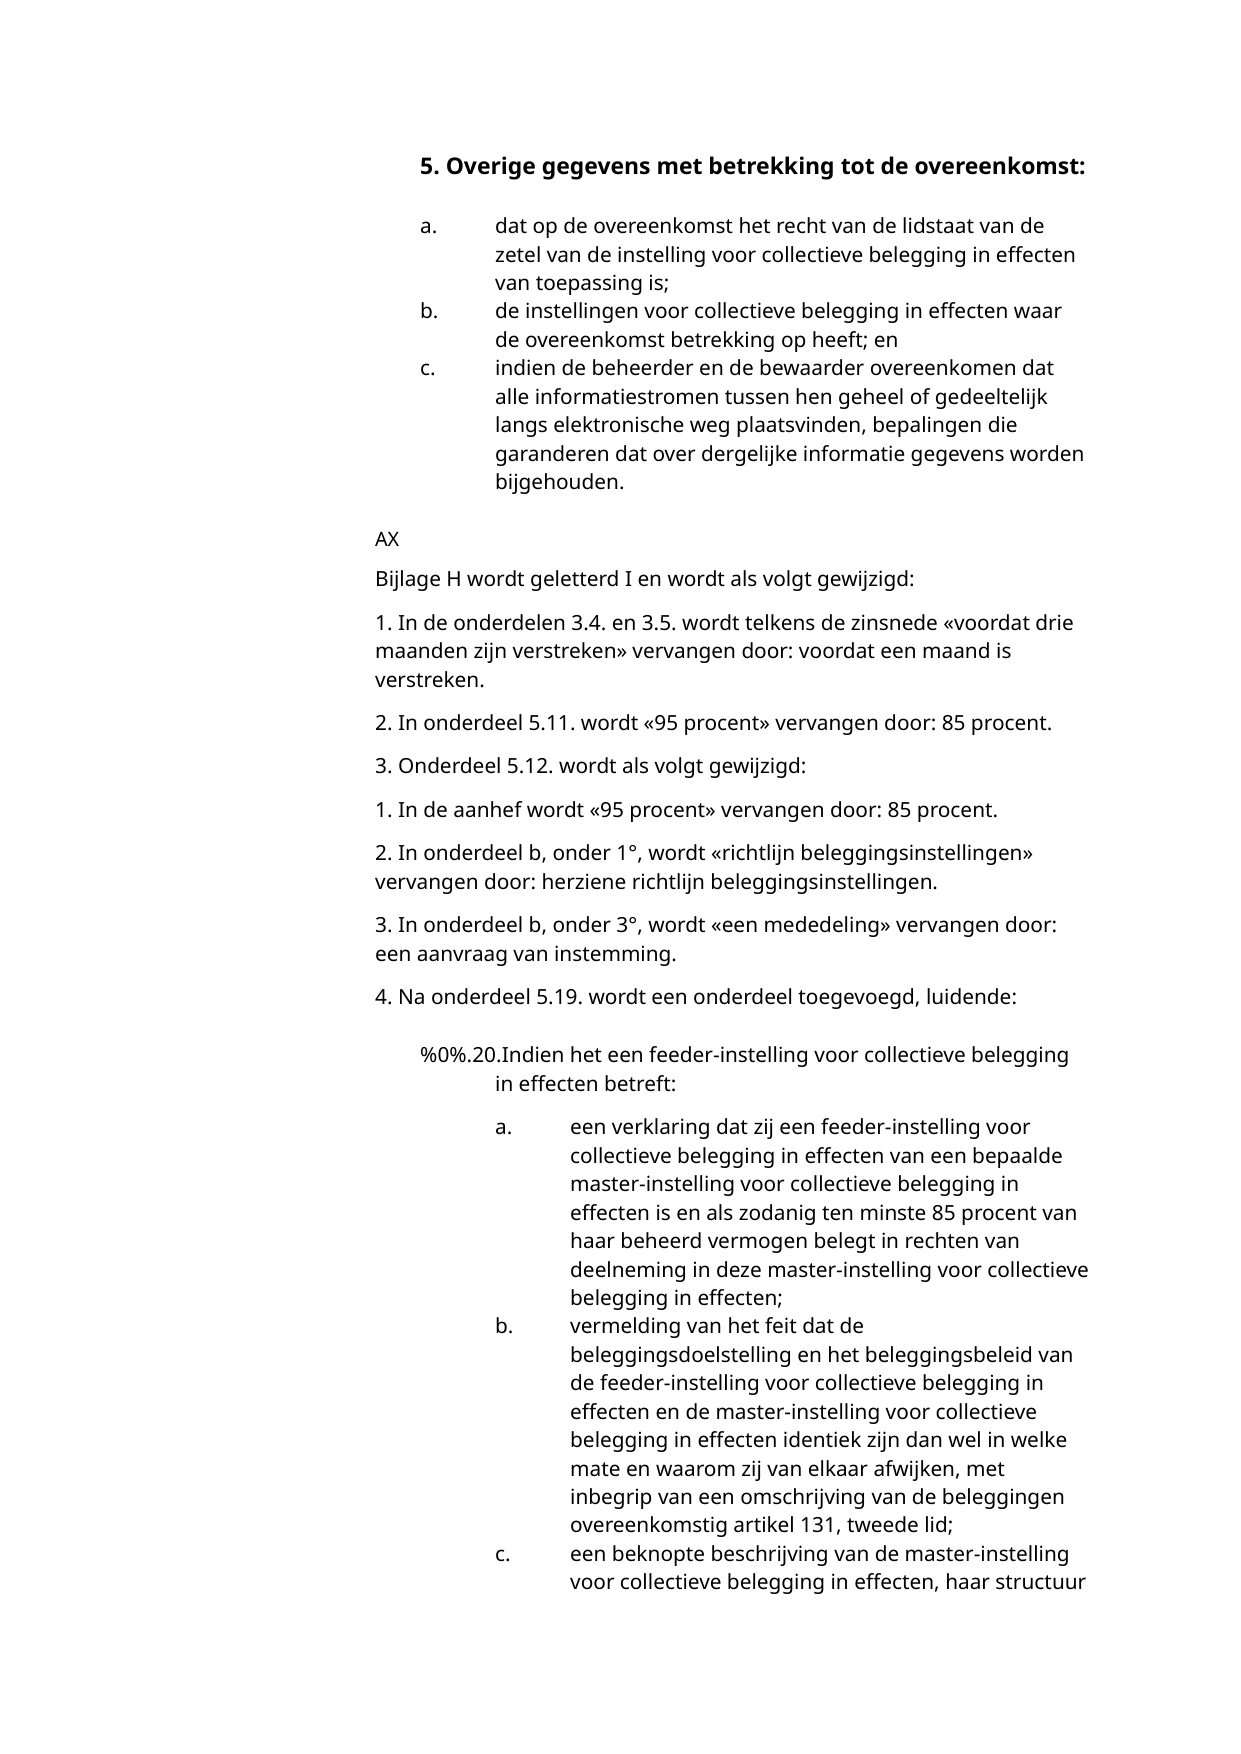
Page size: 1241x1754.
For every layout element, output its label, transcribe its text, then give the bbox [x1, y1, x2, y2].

text 3. Onderdeel 5.12. wordt als volgt gewijzigd: [375, 752, 1090, 780]
list vermelding van het feit dat de beleggingsdoelstelling en het beleggingsbeleid van de feeder-instelling voor collectieve belegging in effecten en de master-instelling voor collectieve belegging in effecten identiek zijn dan wel in welke mate en waarom zij van elkaar afwijken, met inbegrip van een omschrijving van de beleggingen overeenkomstig artikel 131, tweede lid; [495, 1312, 1090, 1539]
text 4. Na onderdeel 5.19. wordt een onderdeel toegevoegd, luidende: [375, 982, 1090, 1011]
list een beknopte beschrijving van de master-instelling voor collectieve belegging in effecten, haar structuur [495, 1539, 1090, 1596]
text 1. In de onderdelen 3.4. en 3.5. wordt telkens de zinsnede «voordat drie maanden zijn verstreken» vervangen door: voordat een maand is verstreken. [375, 608, 1090, 693]
list dat op de overeenkomst het recht van de lidstaat van de zetel van de instelling voor collectieve belegging in effecten van toepassing is; [420, 211, 1090, 297]
list een verklaring dat zij een feeder-instelling voor collectieve belegging in effecten van een bepaalde master-instelling voor collectieve belegging in effecten is en als zodanig ten minste 85 procent van haar beheerd vermogen belegt in rechten van deelneming in deze master-instelling voor collectieve belegging in effecten; [495, 1112, 1090, 1312]
text 2. In onderdeel 5.11. wordt «95 procent» vervangen door: 85 procent. [375, 708, 1090, 737]
text 2. In onderdeel b, onder 1°, wordt «richtlijn beleggingsinstellingen» vervangen door: herziene richtlijn beleggingsinstellingen. [375, 838, 1090, 895]
text 1. In de aanhef wordt «95 procent» vervangen door: 85 procent. [375, 795, 1090, 823]
text 3. In onderdeel b, onder 3°, wordt «een mededeling» vervangen door: een aanvraag van instemming. [375, 910, 1090, 967]
text Bijlage H wordt geletterd I en wordt als volgt gewijzigd: [375, 564, 1090, 593]
list indien de beheerder en de bewaarder overeenkomen dat alle informatiestromen tussen hen geheel of gedeeltelijk langs elektronische weg plaatsvinden, bepalingen die garanderen dat over dergelijke informatie gegevens worden bijgehouden. [420, 353, 1090, 496]
list de instellingen voor collectieve belegging in effecten waar de overeenkomst betrekking op heeft; en [420, 297, 1090, 353]
subtitle 5. Overige gegevens met betrekking tot de overeenkomst: [420, 150, 1090, 181]
list Indien het een feeder-instelling voor collectieve belegging in effecten betreft: [420, 1041, 1090, 1097]
text AX [375, 526, 1090, 553]
